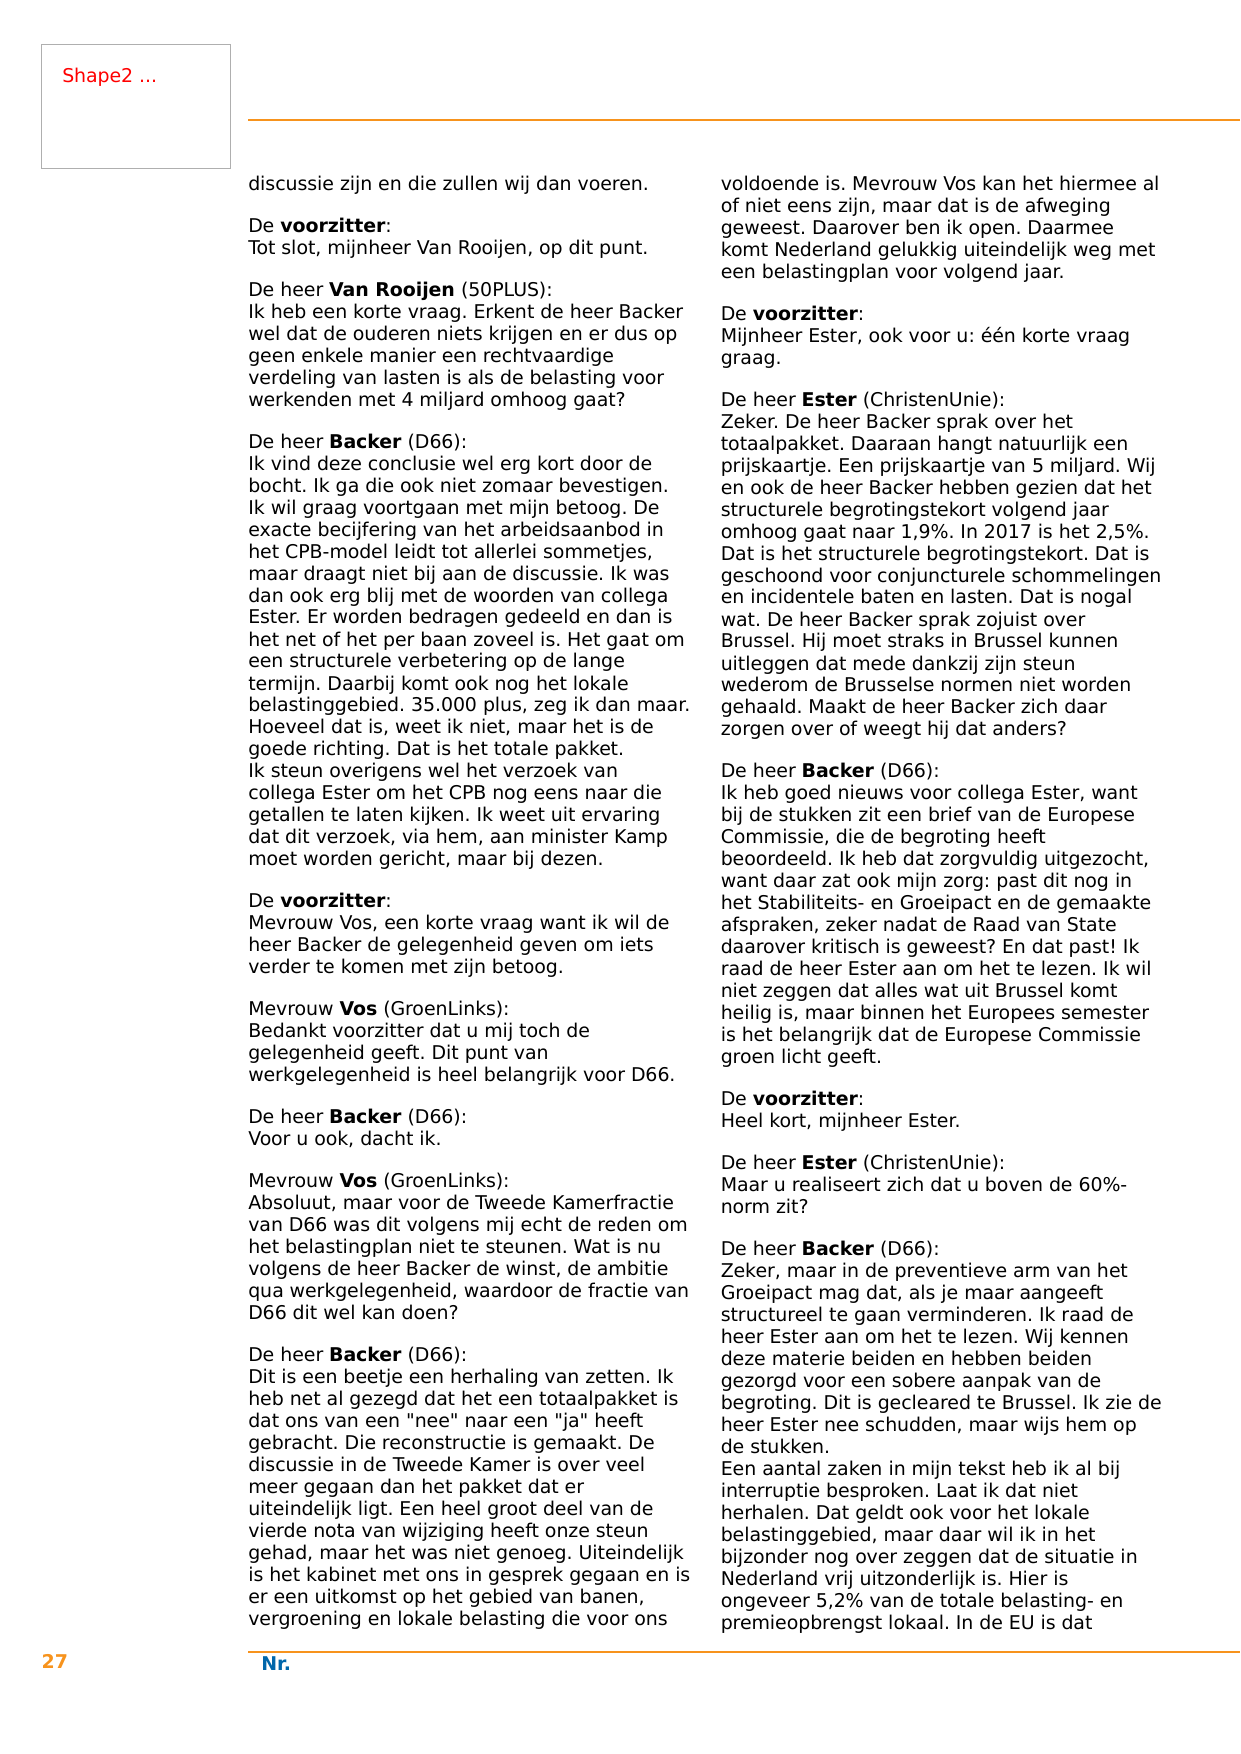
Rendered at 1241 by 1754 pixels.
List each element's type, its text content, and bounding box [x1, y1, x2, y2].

text Tot slot, mijnheer Van Rooijen, op dit punt. [248, 237, 691, 259]
text Absoluut, maar voor de Tweede Kamerfractie van D66 was dit volgens mij echt de reden om het belastingplan niet te steunen. Wat is nu volgens de heer Backer de winst, de ambitie qua werkgelegenheid, waardoor de fractie van D66 dit wel kan doen? [248, 1192, 691, 1324]
text De heer Backer (D66): [248, 1344, 691, 1366]
text De voorzitter: [248, 890, 691, 912]
text De heer Backer (D66): [721, 760, 1163, 782]
text Mevrouw Vos (GroenLinks): [248, 1170, 691, 1192]
text Mijnheer Ester, ook voor u: één korte vraag graag. [721, 325, 1163, 369]
text De voorzitter: [721, 1088, 1163, 1110]
text Mevrouw Vos (GroenLinks): [248, 998, 691, 1020]
text Maar u realiseert zich dat u boven de 60%-norm zit? [721, 1174, 1163, 1218]
text discussie zijn en die zullen wij dan voeren. [248, 173, 691, 195]
text De heer Ester (ChristenUnie): [721, 389, 1163, 411]
text De heer Ester (ChristenUnie): [721, 1152, 1163, 1174]
text Mevrouw Vos, een korte vraag want ik wil de heer Backer de gelegenheid geven om iets verder te komen met zijn betoog. [248, 912, 691, 978]
text Bedankt voorzitter dat u mij toch de gelegenheid geeft. Dit punt van werkgelegenheid is heel belangrijk voor D66. [248, 1020, 691, 1086]
text Ik heb een korte vraag. Erkent de heer Backer wel dat de ouderen niets krijgen en er dus op geen enkele manier een rechtvaardige verdeling van lasten is als de belasting voor werkenden met 4 miljard omhoog gaat? [248, 301, 691, 411]
text Zeker. De heer Backer sprak over het totaalpakket. Daaraan hangt natuurlijk een prijskaartje. Een prijskaartje van 5 miljard. Wij en ook de heer Backer hebben gezien dat het structurele begrotingstekort volgend jaar omhoog gaat naar 1,9%. In 2017 is het 2,5%. Dat is het structurele begrotingstekort. Dat is geschoond voor conjuncturele schommelingen en incidentele baten en lasten. Dat is nogal wat. De heer Backer sprak zojuist over Brussel. Hij moet straks in Brussel kunnen uitleggen dat mede dankzij zijn steun wederom de Brusselse normen niet worden gehaald. Maakt de heer Backer zich daar zorgen over of weegt hij dat anders? [721, 411, 1163, 740]
text Heel kort, mijnheer Ester. [721, 1110, 1163, 1132]
text Een aantal zaken in mijn tekst heb ik al bij interruptie besproken. Laat ik dat niet herhalen. Dat geldt ook voor het lokale belastinggebied, maar daar wil ik in het bijzonder nog over zeggen dat de situatie in Nederland vrij uitzonderlijk is. Hier is ongeveer 5,2% van de totale belasting- en premieopbrengst lokaal. In de EU is dat [721, 1458, 1163, 1633]
text Ik heb goed nieuws voor collega Ester, want bij de stukken zit een brief van de Europese Commissie, die de begroting heeft beoordeeld. Ik heb dat zorgvuldig uitgezocht, want daar zat ook mijn zorg: past dit nog in het Stabiliteits- en Groeipact en de gemaakte afspraken, zeker nadat de Raad van State daarover kritisch is geweest? En dat past! Ik raad de heer Ester aan om het te lezen. Ik wil niet zeggen dat alles wat uit Brussel komt heilig is, maar binnen het Europees semester is het belangrijk dat de Europese Commissie groen licht geeft. [721, 782, 1163, 1068]
text De voorzitter: [248, 215, 691, 237]
text De heer Backer (D66): [721, 1238, 1163, 1260]
text De voorzitter: [721, 303, 1163, 325]
text De heer Backer (D66): [248, 431, 691, 453]
text Zeker, maar in de preventieve arm van het Groeipact mag dat, als je maar aangeeft structureel te gaan verminderen. Ik raad de heer Ester aan om het te lezen. Wij kennen deze materie beiden en hebben beiden gezorgd voor een sobere aanpak van de begroting. Dit is gecleared te Brussel. Ik zie de heer Ester nee schudden, maar wijs hem op de stukken. [721, 1260, 1163, 1458]
text Ik vind deze conclusie wel erg kort door de bocht. Ik ga die ook niet zomaar bevestigen. Ik wil graag voortgaan met mijn betoog. De exacte becijfering van het arbeidsaanbod in het CPB-model leidt tot allerlei sommetjes, maar draagt niet bij aan de discussie. Ik was dan ook erg blij met de woorden van collega Ester. Er worden bedragen gedeeld en dan is het net of het per baan zoveel is. Het gaat om een structurele verbetering op de lange termijn. Daarbij komt ook nog het lokale belastinggebied. 35.000 plus, zeg ik dan maar. Hoeveel dat is, weet ik niet, maar het is de goede richting. Dat is het totale pakket. [248, 453, 691, 760]
text voldoende is. Mevrouw Vos kan het hiermee al of niet eens zijn, maar dat is de afweging geweest. Daarover ben ik open. Daarmee komt Nederland gelukkig uiteindelijk weg met een belastingplan voor volgend jaar. [721, 173, 1163, 283]
text De heer Van Rooijen (50PLUS): [248, 279, 691, 301]
text De heer Backer (D66): [248, 1106, 691, 1128]
text Dit is een beetje een herhaling van zetten. Ik heb net al gezegd dat het een totaalpakket is dat ons van een "nee" naar een "ja" heeft gebracht. Die reconstructie is gemaakt. De discussie in de Tweede Kamer is over veel meer gegaan dan het pakket dat er uiteindelijk ligt. Een heel groot deel van de vierde nota van wijziging heeft onze steun gehad, maar het was niet genoeg. Uiteindelijk is het kabinet met ons in gesprek gegaan en is er een uitkomst op het gebied van banen, vergroening en lokale belasting die voor ons [248, 1366, 691, 1629]
text Voor u ook, dacht ik. [248, 1128, 691, 1150]
text Ik steun overigens wel het verzoek van collega Ester om het CPB nog eens naar die getallen te laten kijken. Ik weet uit ervaring dat dit verzoek, via hem, aan minister Kamp moet worden gericht, maar bij dezen. [248, 760, 691, 870]
